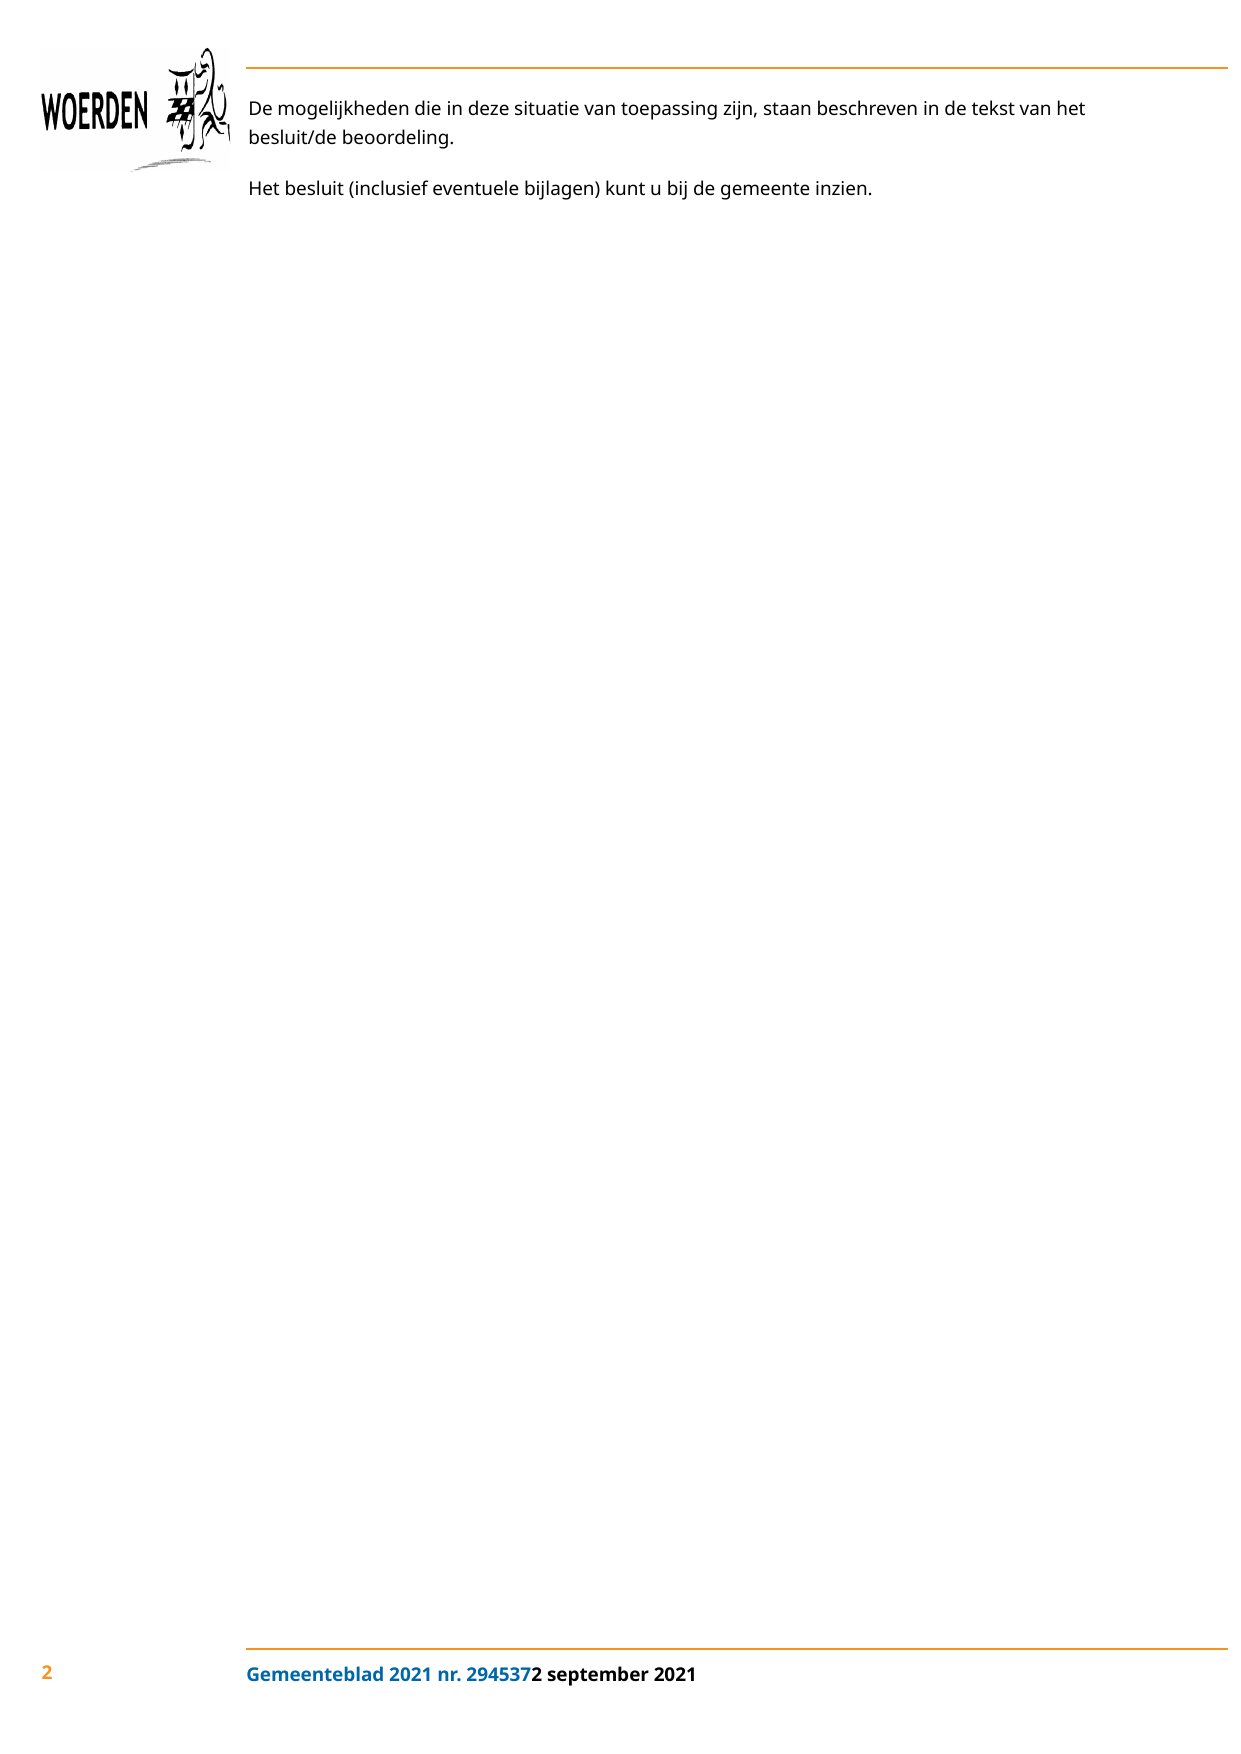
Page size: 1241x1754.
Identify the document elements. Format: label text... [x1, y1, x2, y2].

text De mogelijkheden die in deze situatie van toepassing zijn, staan beschreven in de tekst van het besluit/de beoordeling. [248, 95, 1152, 150]
picture [41, 47, 231, 172]
text Het besluit (inclusief eventuele bijlagen) kunt u bij de gemeente inzien. [248, 175, 1152, 201]
